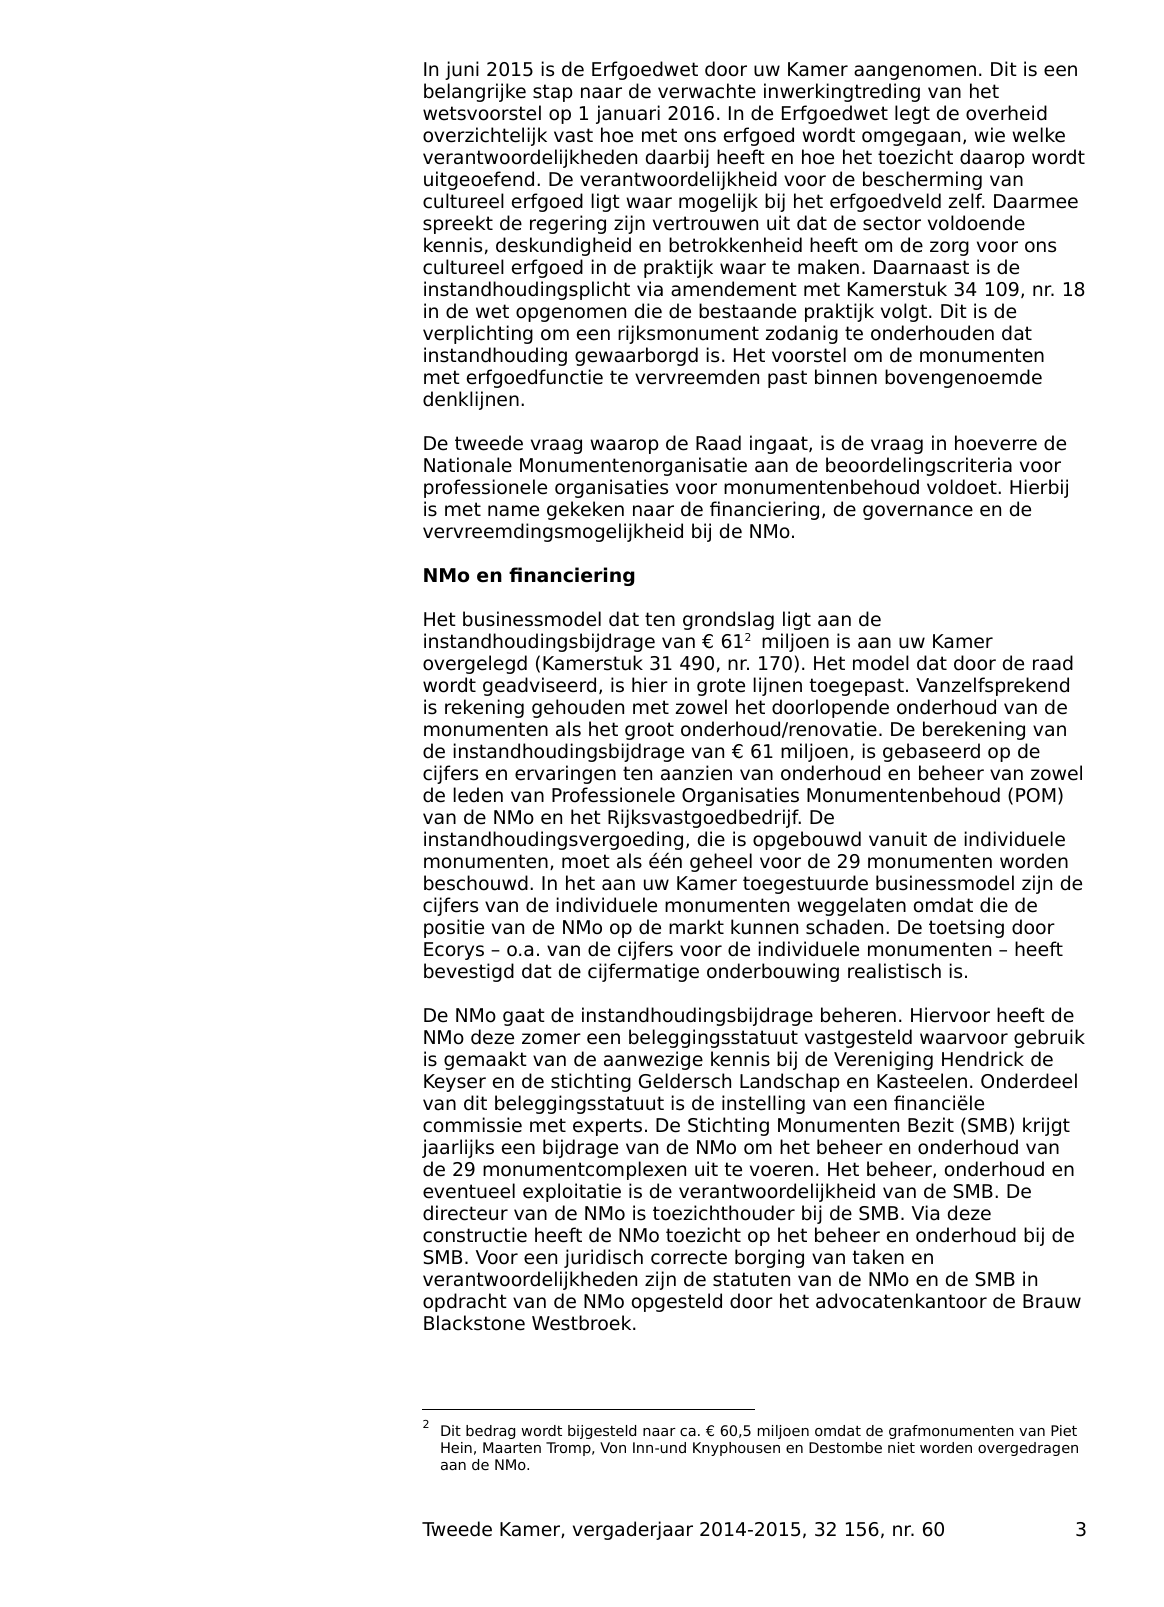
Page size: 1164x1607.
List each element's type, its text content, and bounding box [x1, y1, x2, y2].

text De tweede vraag waarop de Raad ingaat, is de vraag in hoeverre de Nationale Monumentenorganisatie aan de beoordelingscriteria voor professionele organisaties voor monumentenbehoud voldoet. Hierbij is met name gekeken naar de financiering, de governance en de vervreemdingsmogelijkheid bij de NMo. [422, 433, 1087, 543]
text De NMo gaat de instandhoudingsbijdrage beheren. Hiervoor heeft de NMo deze zomer een beleggingsstatuut vastgesteld waarvoor gebruik is gemaakt van de aanwezige kennis bij de Vereniging Hendrick de Keyser en de stichting Geldersch Landschap en Kasteelen. Onderdeel van dit beleggingsstatuut is de instelling van een financiële commissie met experts. De Stichting Monumenten Bezit (SMB) krijgt jaarlijks een bijdrage van de NMo om het beheer en onderhoud van de 29 monumentcomplexen uit te voeren. Het beheer, onderhoud en eventueel exploitatie is de verantwoordelijkheid van de SMB. De directeur van de NMo is toezichthouder bij de SMB. Via deze constructie heeft de NMo toezicht op het beheer en onderhoud bij de SMB. Voor een juridisch correcte borging van taken en verantwoordelijkheden zijn de statuten van de NMo en de SMB in opdracht van de NMo opgesteld door het advocatenkantoor de Brauw Blackstone Westbroek. [422, 1005, 1087, 1335]
subtitle NMo en financiering [422, 565, 1087, 587]
text Het businessmodel dat ten grondslag ligt aan de instandhoudingsbijdrage van € 61 miljoen is aan uw Kamer overgelegd (Kamerstuk 31 490, nr. 170). Het model dat door de raad wordt geadviseerd, is hier in grote lijnen toegepast. Vanzelfsprekend is rekening gehouden met zowel het doorlopende onderhoud van de monumenten als het groot onderhoud/renovatie. De berekening van de instandhoudingsbijdrage van € 61 miljoen, is gebaseerd op de cijfers en ervaringen ten aanzien van onderhoud en beheer van zowel de leden van Professionele Organisaties Monumentenbehoud (POM) van de NMo en het Rijksvastgoedbedrijf. De instandhoudingsvergoeding, die is opgebouwd vanuit de individuele monumenten, moet als één geheel voor de 29 monumenten worden beschouwd. In het aan uw Kamer toegestuurde businessmodel zijn de cijfers van de individuele monumenten weggelaten omdat die de positie van de NMo op de markt kunnen schaden. De toetsing door Ecorys – o.a. van de cijfers voor de individuele monumenten – heeft bevestigd dat de cijfermatige onderbouwing realistisch is. [422, 609, 1087, 983]
text Dit bedrag wordt bijgesteld naar ca. € 60,5 miljoen omdat de grafmonumenten van Piet Hein, Maarten Tromp, Von Inn-und Knyphousen en Destombe niet worden overgedragen aan de NMo. [422, 1418, 1087, 1474]
text In juni 2015 is de Erfgoedwet door uw Kamer aangenomen. Dit is een belangrijke stap naar de verwachte inwerkingtreding van het wetsvoorstel op 1 januari 2016. In de Erfgoedwet legt de overheid overzichtelijk vast hoe met ons erfgoed wordt omgegaan, wie welke verantwoordelijkheden daarbij heeft en hoe het toezicht daarop wordt uitgeoefend. De verantwoordelijkheid voor de bescherming van cultureel erfgoed ligt waar mogelijk bij het erfgoedveld zelf. Daarmee spreekt de regering zijn vertrouwen uit dat de sector voldoende kennis, deskundigheid en betrokkenheid heeft om de zorg voor ons cultureel erfgoed in de praktijk waar te maken. Daarnaast is de instandhoudingsplicht via amendement met Kamerstuk 34 109, nr. 18 in de wet opgenomen die de bestaande praktijk volgt. Dit is de verplichting om een rijksmonument zodanig te onderhouden dat instandhouding gewaarborgd is. Het voorstel om de monumenten met erfgoedfunctie te vervreemden past binnen bovengenoemde denklijnen. [422, 59, 1087, 411]
